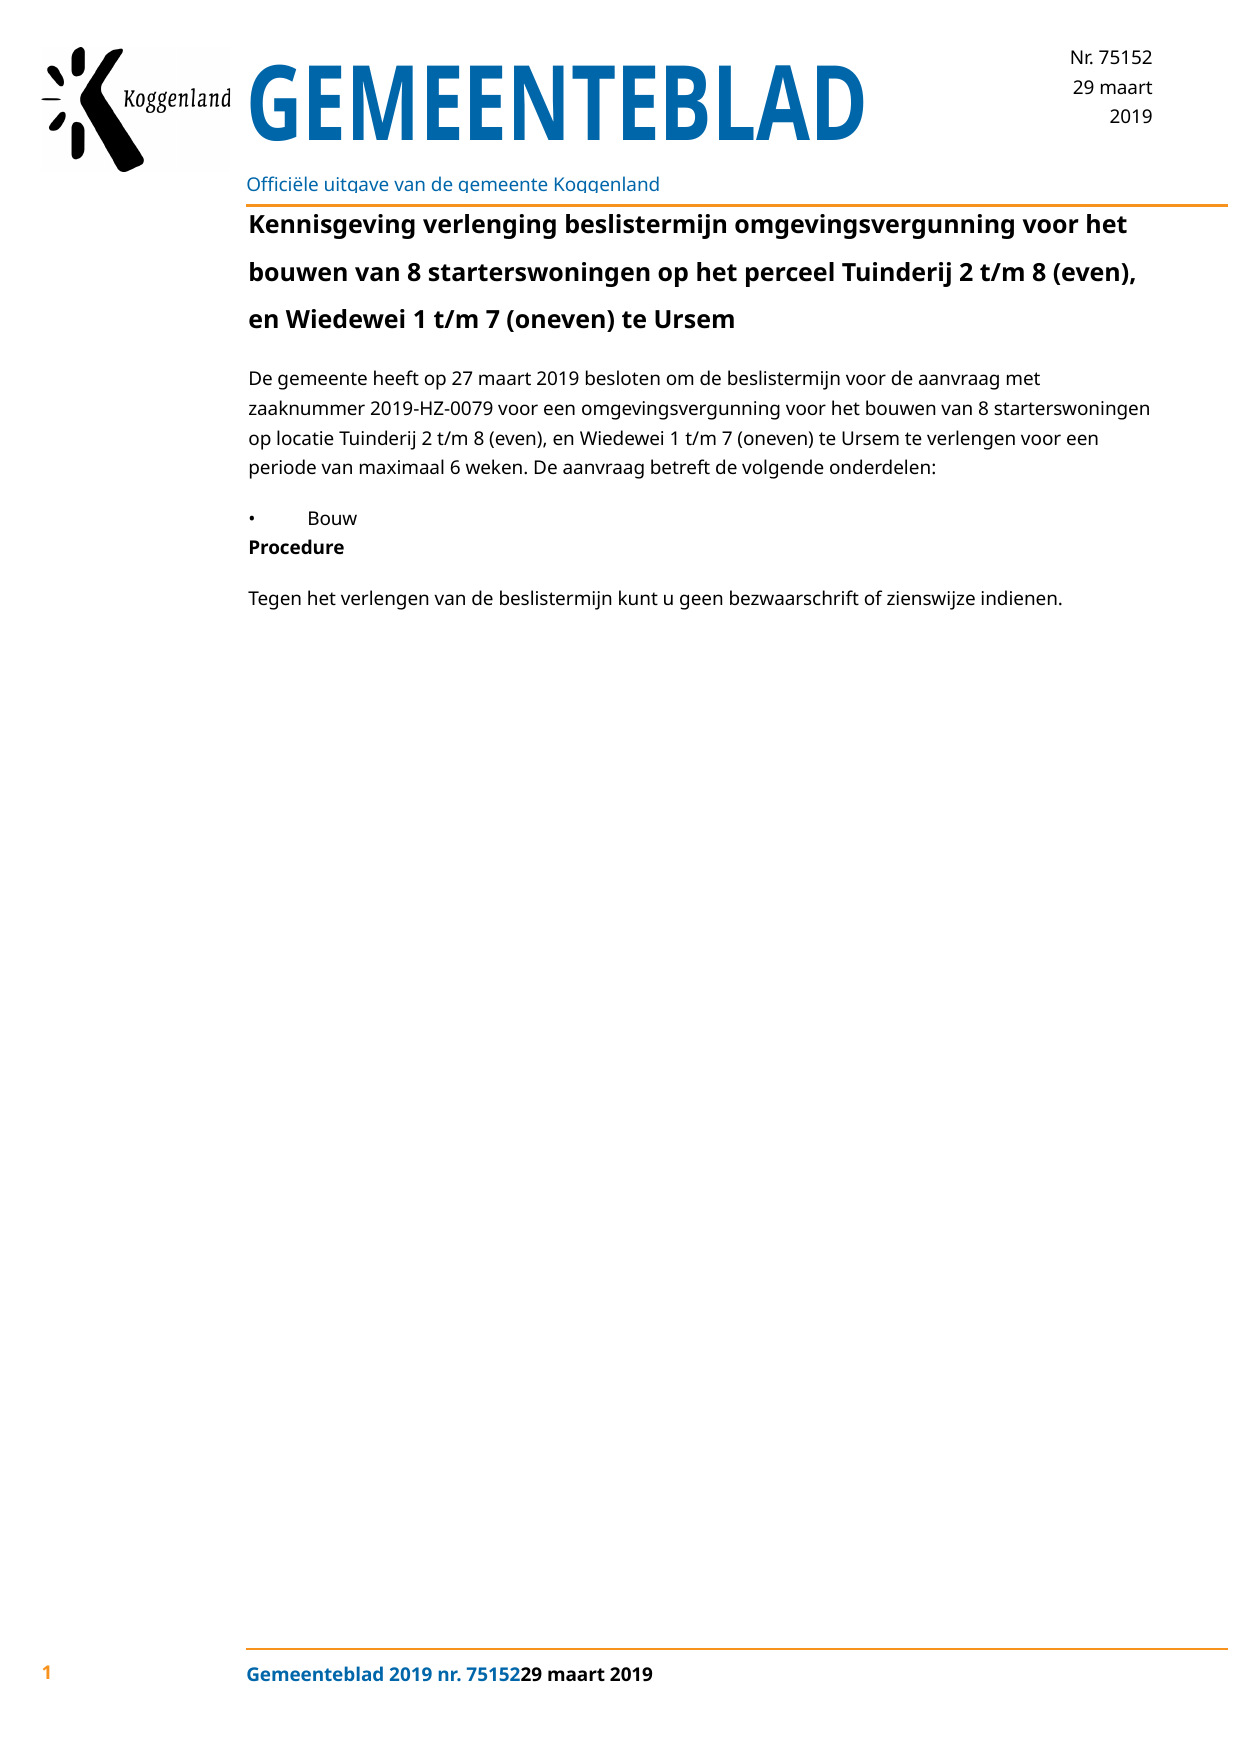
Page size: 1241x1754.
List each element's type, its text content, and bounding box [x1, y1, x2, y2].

picture [41, 47, 231, 172]
list Bouw [248, 505, 1152, 530]
text Procedure [248, 534, 1152, 560]
text Tegen het verlengen van de beslistermijn kunt u geen bezwaarschrift of zienswijze indienen. [248, 585, 1152, 610]
text Kennisgeving verlenging beslistermijn omgevingsvergunning voor het bouwen van 8 starterswoningen op het perceel Tuinderij 2 t/m 8 (even), en Wiedewei 1 t/m 7 (oneven) te Ursem [248, 207, 1152, 336]
text De gemeente heeft op 27 maart 2019 besloten om de beslistermijn voor de aanvraag met zaaknummer 2019-HZ-0079 voor een omgevingsvergunning voor het bouwen van 8 starterswoningen op locatie Tuinderij 2 t/m 8 (even), en Wiedewei 1 t/m 7 (oneven) te Ursem te verlengen voor een periode van maximaal 6 weken. De aanvraag betreft de volgende onderdelen: [248, 366, 1152, 480]
